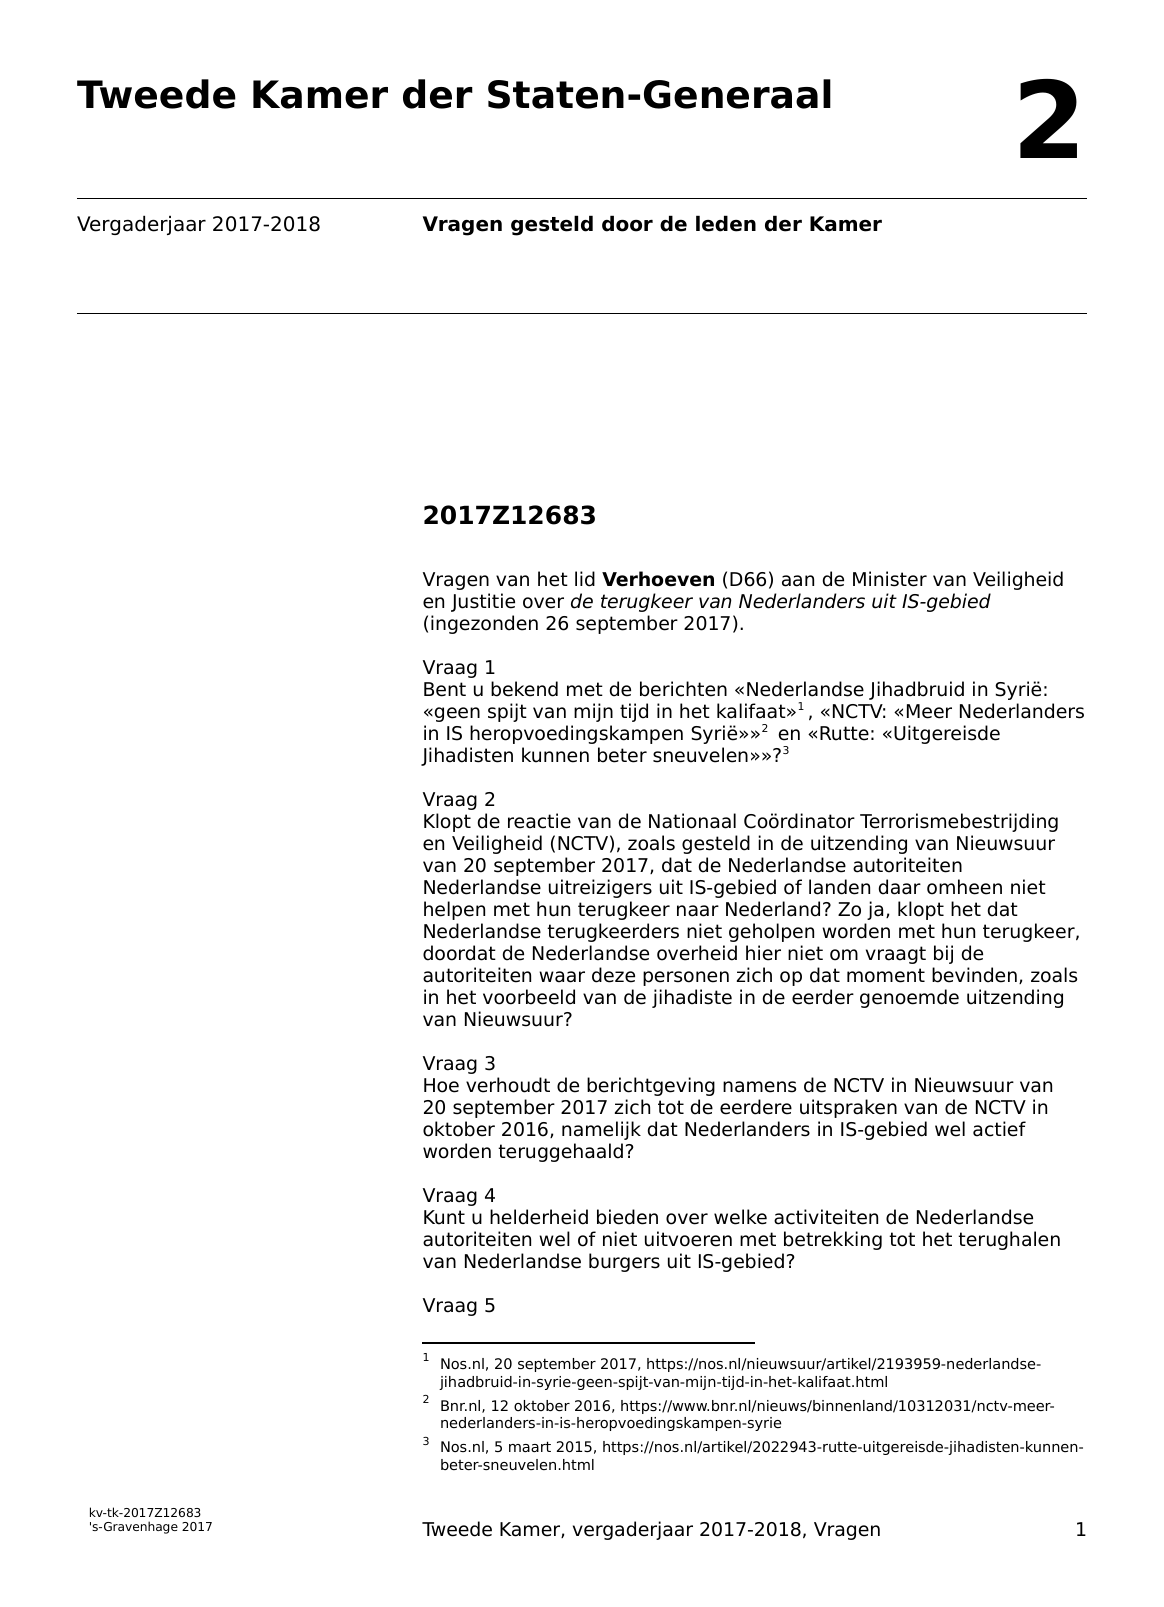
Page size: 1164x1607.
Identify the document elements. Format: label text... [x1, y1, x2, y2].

text kv-tk-2017Z12683 [88, 1506, 323, 1520]
text Kunt u helderheid bieden over welke activiteiten de Nederlandse autoriteiten wel of niet uitvoeren met betrekking tot het terughalen van Nederlandse burgers uit IS-gebied? [422, 1207, 1087, 1273]
text Vraag 4 [422, 1185, 1087, 1207]
text Nos.nl, 5 maart 2015, https://nos.nl/artikel/2022943-rutte-uitgereisde-jihadisten-kunnen-beter-sneuvelen.html [422, 1435, 1087, 1474]
text Bent u bekend met de berichten «Nederlandse Jihadbruid in Syrië: «geen spijt van mijn tijd in het kalifaat», «NCTV: «Meer Nederlanders in IS heropvoedingskampen Syrië»» en «Rutte: «Uitgereisde Jihadisten kunnen beter sneuvelen»»? [422, 679, 1087, 767]
text Hoe verhoudt de berichtgeving namens de NCTV in Nieuwsuur van 20 september 2017 zich tot de eerdere uitspraken van de NCTV in oktober 2016, namelijk dat Nederlanders in IS-gebied wel actief worden teruggehaald? [422, 1075, 1087, 1163]
table_header 2 [886, 59, 1087, 198]
text Klopt de reactie van de Nationaal Coördinator Terrorismebestrijding en Veiligheid (NCTV), zoals gesteld in de uitzending van Nieuwsuur van 20 september 2017, dat de Nederlandse autoriteiten Nederlandse uitreizigers uit IS-gebied of landen daar omheen niet helpen met hun terugkeer naar Nederland? Zo ja, klopt het dat Nederlandse terugkeerders niet geholpen worden met hun terugkeer, doordat de Nederlandse overheid hier niet om vraagt bij de autoriteiten waar deze personen zich op dat moment bevinden, zoals in het voorbeeld van de jihadiste in de eerder genoemde uitzending van Nieuwsuur? [422, 811, 1087, 1031]
table_header Tweede Kamer der Staten-Generaal [77, 59, 886, 198]
table_cell Vergaderjaar 2017-2018 [77, 199, 422, 313]
text Vraag 1 [422, 657, 1087, 679]
text Bnr.nl, 12 oktober 2016, https://www.bnr.nl/nieuws/binnenland/10312031/nctv-meer-nederlanders-in-is-heropvoedingskampen-syrie [422, 1393, 1087, 1432]
table_cell Vragen gesteld door de leden der Kamer [422, 199, 1087, 313]
text Vraag 3 [422, 1053, 1087, 1075]
text Nos.nl, 20 september 2017, https://nos.nl/nieuwsuur/artikel/2193959-nederlandse-jihadbruid-in-syrie-geen-spijt-van-mijn-tijd-in-het-kalifaat.html [422, 1352, 1087, 1391]
text 2017Z12683 [422, 501, 1087, 531]
text Vraag 5 [422, 1295, 1087, 1317]
text Vragen van het lid Verhoeven (D66) aan de Minister van Veiligheid en Justitie over de terugkeer van Nederlanders uit IS-gebied (ingezonden 26 september 2017). [422, 569, 1087, 635]
text 's-Gravenhage 2017 [88, 1520, 323, 1534]
text Vraag 2 [422, 789, 1087, 811]
